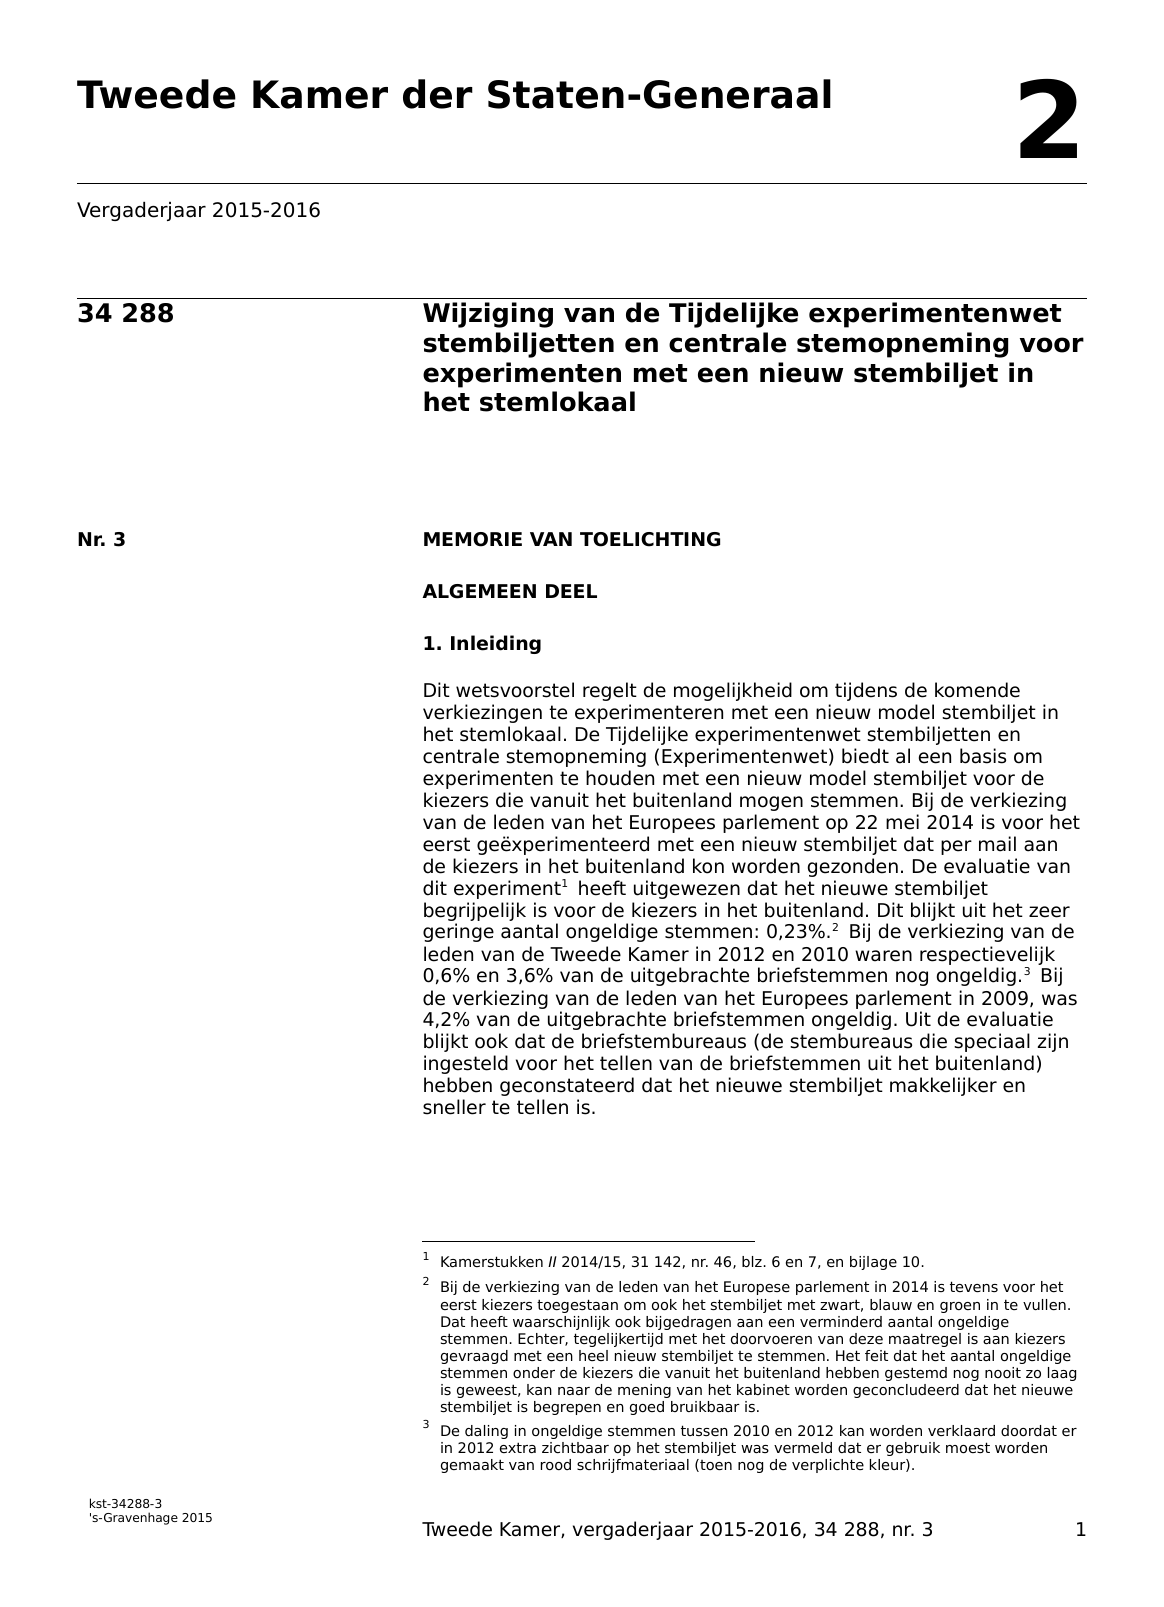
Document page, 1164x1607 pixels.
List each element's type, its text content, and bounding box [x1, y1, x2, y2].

table_header Tweede Kamer der Staten-Generaal [77, 59, 886, 183]
subtitle ALGEMEEN DEEL [422, 581, 1087, 603]
table_cell Vergaderjaar 2015-2016 [77, 184, 1087, 298]
text De daling in ongeldige stemmen tussen 2010 en 2012 kan worden verklaard doordat er in 2012 extra zichtbaar op het stembiljet was vermeld dat er gebruik moest worden gemaakt van rood schrijfmateriaal (toen nog de verplichte kleur). [422, 1418, 1087, 1474]
text kst-34288-3 [88, 1497, 323, 1511]
subtitle 1. Inleiding [422, 633, 1087, 655]
text Bij de verkiezing van de leden van het Europese parlement in 2014 is tevens voor het eerst kiezers toegestaan om ook het stembiljet met zwart, blauw en groen in te vullen. Dat heeft waarschijnlijk ook bijgedragen aan een verminderd aantal ongeldige stemmen. Echter, tegelijkertijd met het doorvoeren van deze maatregel is aan kiezers gevraagd met een heel nieuw stembiljet te stemmen. Het feit dat het aantal ongeldige stemmen onder de kiezers die vanuit het buitenland hebben gestemd nog nooit zo laag is geweest, kan naar de mening van het kabinet worden geconcludeerd dat het nieuwe stembiljet is begrepen en goed bruikbaar is. [422, 1275, 1087, 1416]
text Kamerstukken II 2014/15, 31 142, nr. 46, blz. 6 en 7, en bijlage 10. [422, 1250, 1087, 1272]
text 's-Gravenhage 2015 [88, 1511, 323, 1525]
subtitle 34 288 Wijziging van de Tijdelijke experimentenwet stembiljetten en centrale stemopneming voor experimenten met een nieuw stembiljet in het stemlokaal [77, 299, 1087, 418]
text Dit wetsvoorstel regelt de mogelijkheid om tijdens de komende verkiezingen te experimenteren met een nieuw model stembiljet in het stemlokaal. De Tijdelijke experimentenwet stembiljetten en centrale stemopneming (Experimentenwet) biedt al een basis om experimenten te houden met een nieuw model stembiljet voor de kiezers die vanuit het buitenland mogen stemmen. Bij de verkiezing van de leden van het Europees parlement op 22 mei 2014 is voor het eerst geëxperimenteerd met een nieuw stembiljet dat per mail aan de kiezers in het buitenland kon worden gezonden. De evaluatie van dit experiment heeft uitgewezen dat het nieuwe stembiljet begrijpelijk is voor de kiezers in het buitenland. Dit blijkt uit het zeer geringe aantal ongeldige stemmen: 0,23%. Bij de verkiezing van de leden van de Tweede Kamer in 2012 en 2010 waren respectievelijk 0,6% en 3,6% van de uitgebrachte briefstemmen nog ongeldig. Bij de verkiezing van de leden van het Europees parlement in 2009, was 4,2% van de uitgebrachte briefstemmen ongeldig. Uit de evaluatie blijkt ook dat de briefstembureaus (de stembureaus die speciaal zijn ingesteld voor het tellen van de briefstemmen uit het buitenland) hebben geconstateerd dat het nieuwe stembiljet makkelijker en sneller te tellen is. [422, 680, 1087, 1119]
table_header 2 [886, 59, 1087, 183]
subtitle Nr. 3 MEMORIE VAN TOELICHTING [77, 529, 1087, 551]
